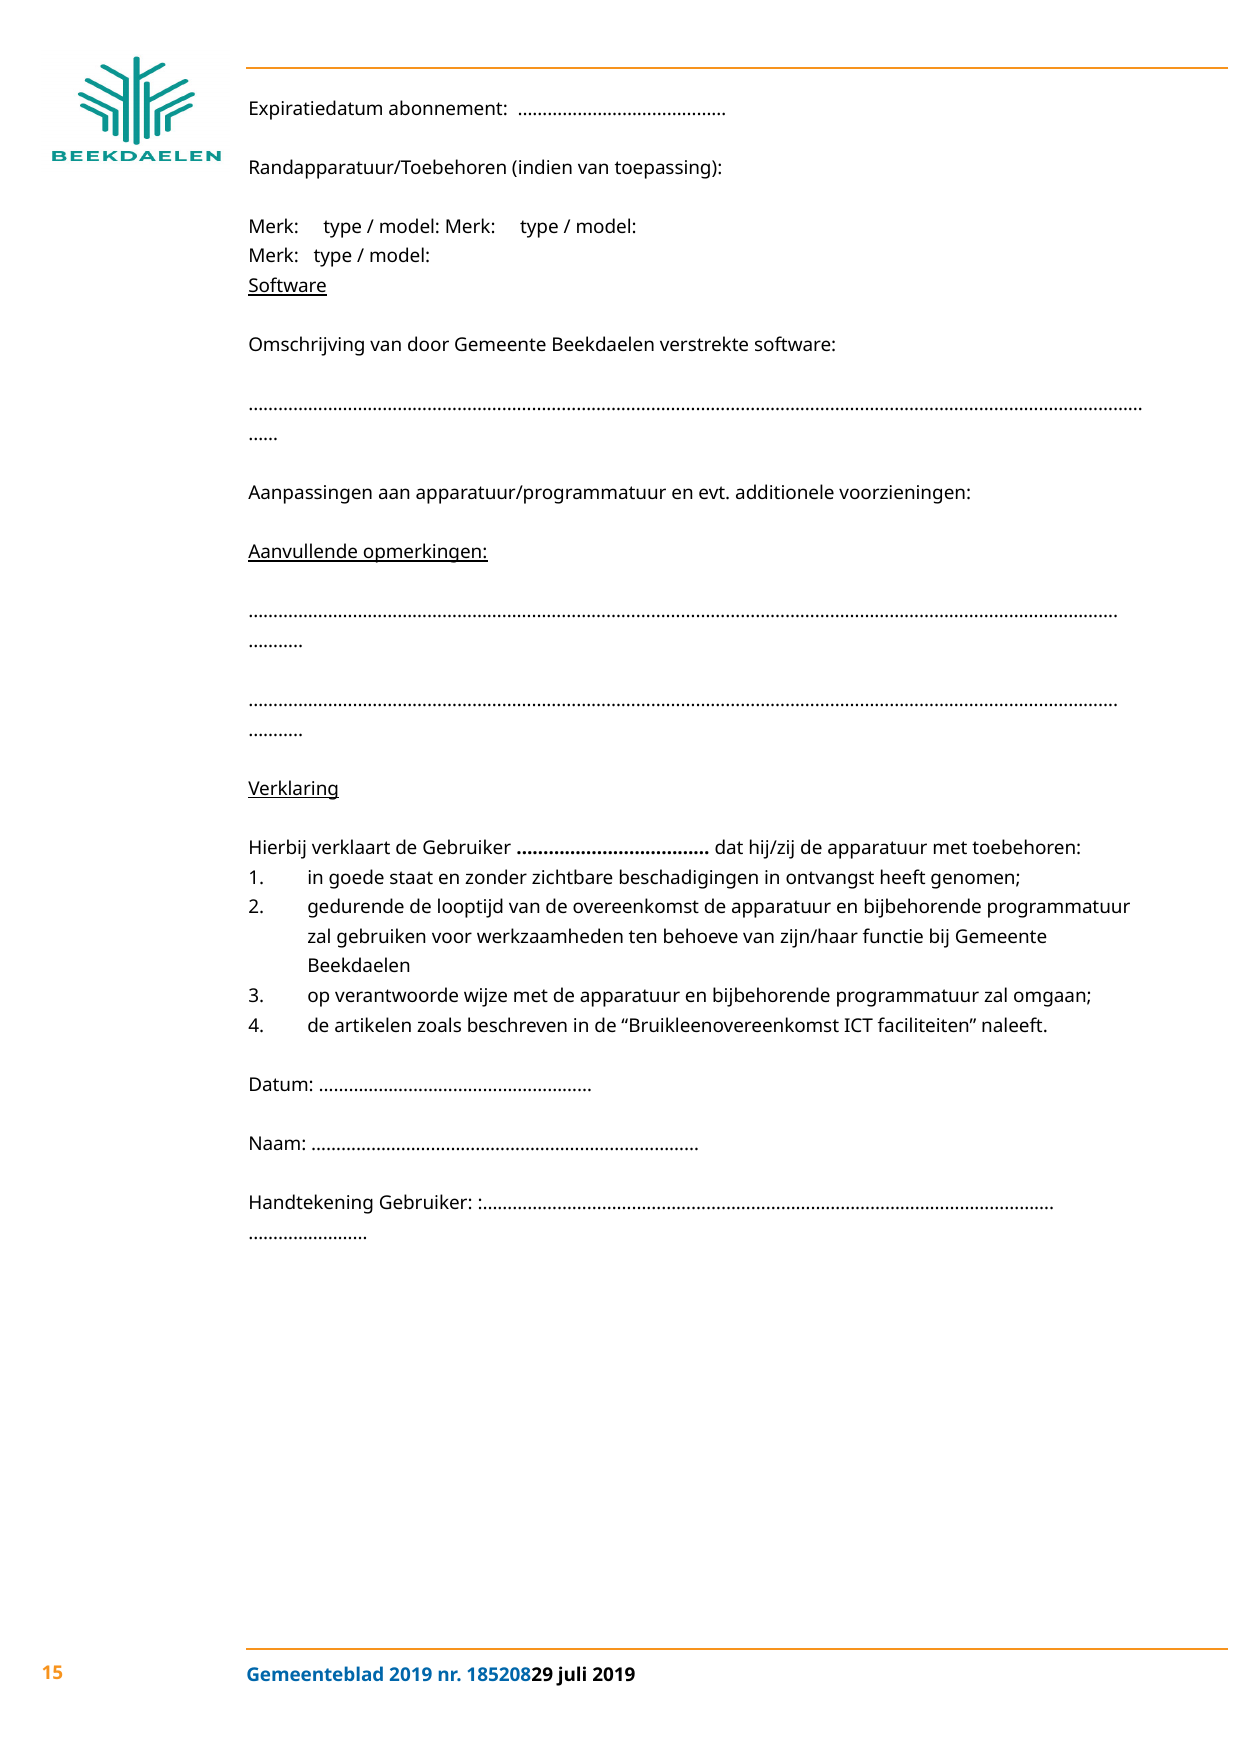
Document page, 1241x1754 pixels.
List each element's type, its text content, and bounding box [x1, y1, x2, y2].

text Software [248, 272, 1152, 298]
list gedurende de looptijd van de overeenkomst de apparatuur en bijbehorende programmatuur zal gebruiken voor werkzaamheden ten behoeve van zijn/haar functie bij Gemeente Beekdaelen [248, 893, 1152, 978]
text Randapparatuur/Toebehoren (indien van toepassing): [248, 154, 1152, 180]
list op verantwoorde wijze met de apparatuur en bijbehorende programmatuur zal omgaan; [248, 982, 1152, 1008]
text Merk: type / model: Merk: type / model: [248, 213, 1152, 239]
text ………………………………………………………………………………………………………………………………………………………….……….. [248, 686, 1152, 742]
text Omschrijving van door Gemeente Beekdaelen verstrekte software: [248, 331, 1152, 357]
list de artikelen zoals beschreven in de “Bruikleenovereenkomst ICT faciliteiten” naleeft. [248, 1012, 1152, 1038]
text Merk: type / model: [248, 243, 1152, 268]
text Aanvullende opmerkingen: [248, 538, 1152, 564]
text Aanpassingen aan apparatuur/programmatuur en evt. additionele voorzieningen: [248, 479, 1152, 505]
text Hierbij verklaart de Gebruiker ……………………………… dat hij/zij de apparatuur met toebehoren: [248, 834, 1152, 860]
text …………………………………………………………………………………………………………………………………………………………………… [248, 391, 1152, 446]
text Datum: ………………………………….…………… [248, 1071, 1152, 1097]
list in goede staat en zonder zichtbare beschadigingen in ontvangst heeft genomen; [248, 864, 1152, 890]
picture [41, 47, 231, 172]
text Handtekening Gebruiker: :…………………………………………………………………………………………………….…………………… [248, 1189, 1152, 1245]
text Naam: …………………………………………………………………… [248, 1130, 1152, 1156]
text Expiratiedatum abonnement: …………………………………… [248, 95, 1152, 121]
text Verklaring [248, 775, 1152, 801]
text ………………………………………………………………………………………………………………………………………………………….……….. [248, 598, 1152, 653]
